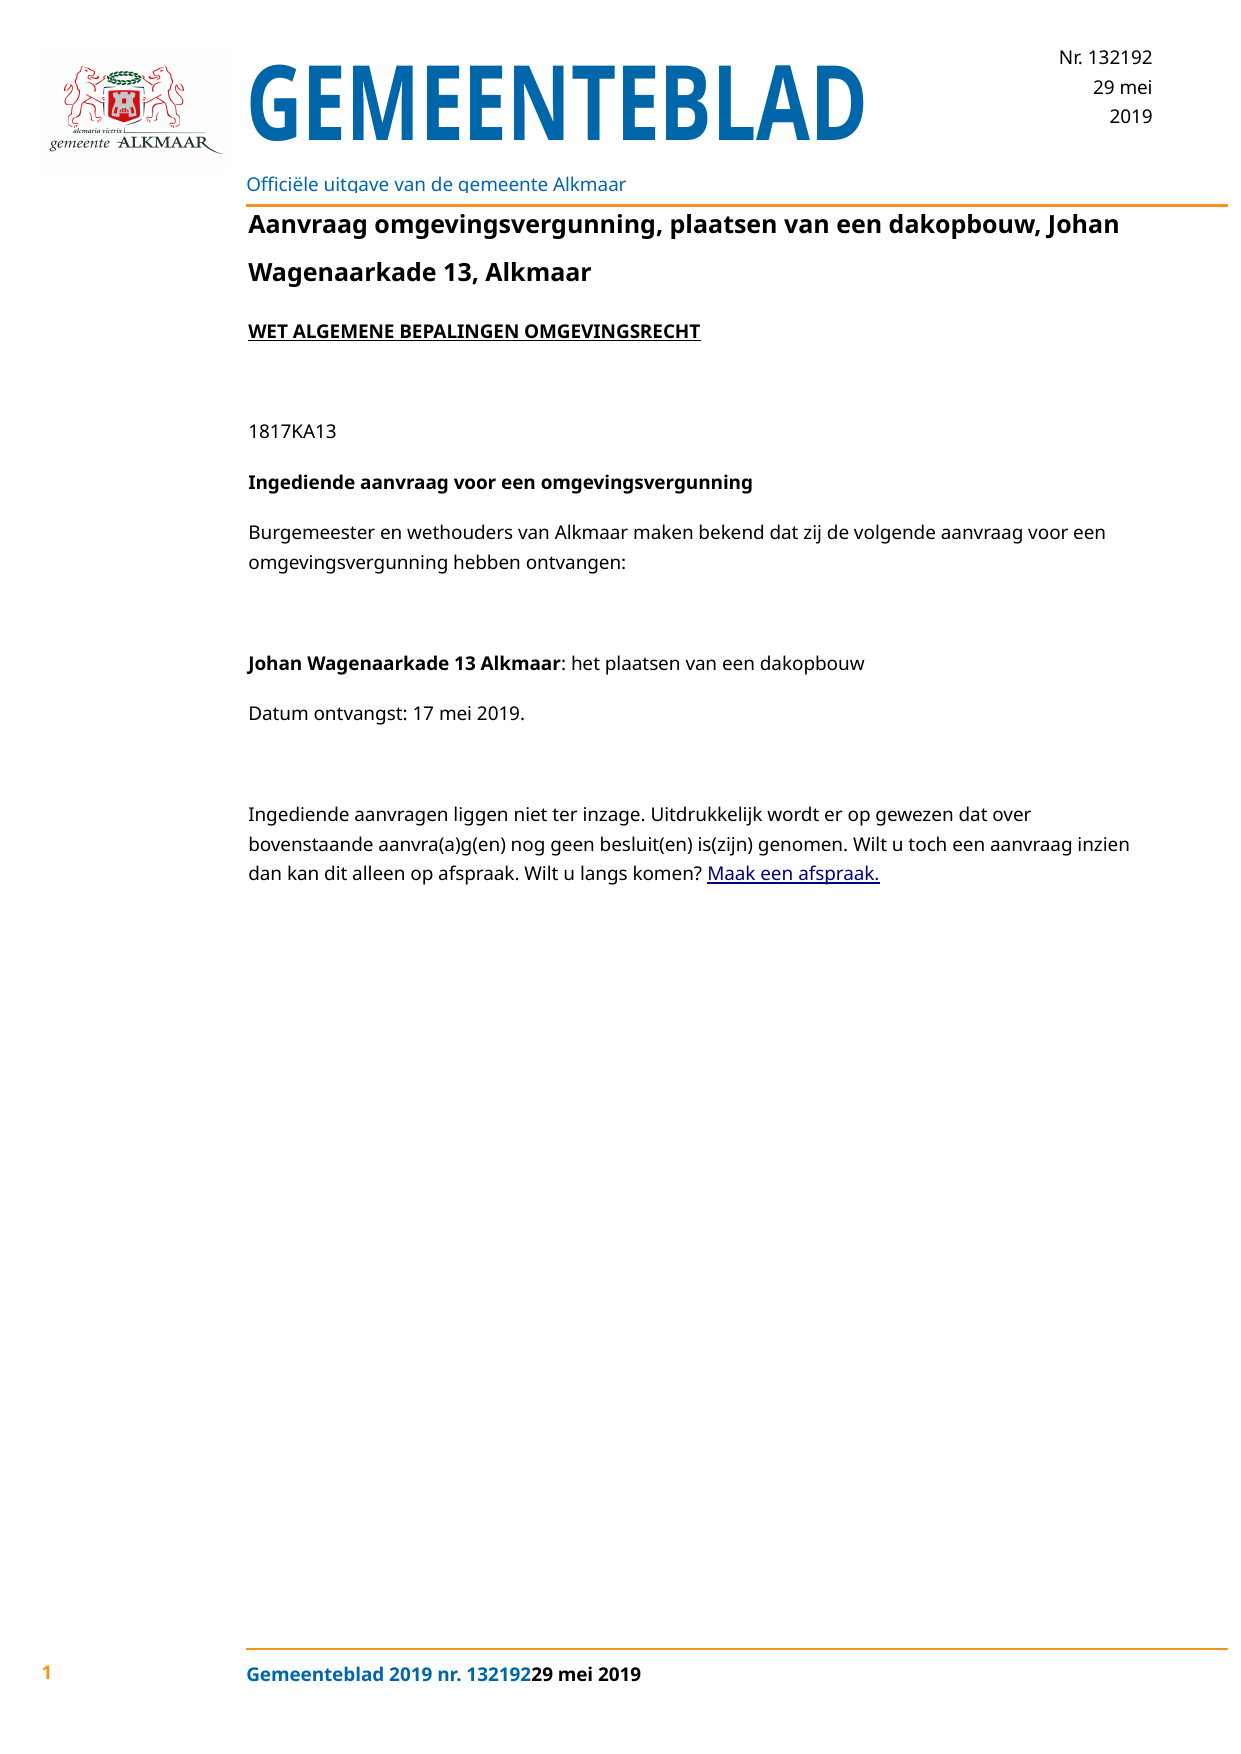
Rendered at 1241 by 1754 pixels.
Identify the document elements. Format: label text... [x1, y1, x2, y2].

text Datum ontvangst: 17 mei 2019. [248, 700, 1152, 726]
text Ingediende aanvraag voor een omgevingsvergunning [248, 469, 1152, 495]
text Johan Wagenaarkade 13 Alkmaar: het plaatsen van een dakopbouw [248, 650, 1152, 676]
text Ingediende aanvragen liggen niet ter inzage. Uitdrukkelijk wordt er op gewezen dat over bovenstaande aanvra(a)g(en) nog geen besluit(en) is(zijn) genomen. Wilt u toch een aanvraag inzien dan kan dit alleen op afspraak. Wilt u langs komen? Maak een afspraak. [248, 801, 1152, 886]
text 1817KA13 [248, 419, 1152, 444]
text Aanvraag omgevingsvergunning, plaatsen van een dakopbouw, Johan Wagenaarkade 13, Alkmaar [248, 207, 1152, 288]
picture [41, 47, 231, 172]
text Burgemeester en wethouders van Alkmaar maken bekend dat zij de volgende aanvraag voor een omgevingsvergunning hebben ontvangen: [248, 519, 1152, 575]
text WET ALGEMENE BEPALINGEN OMGEVINGSRECHT [248, 318, 1152, 344]
